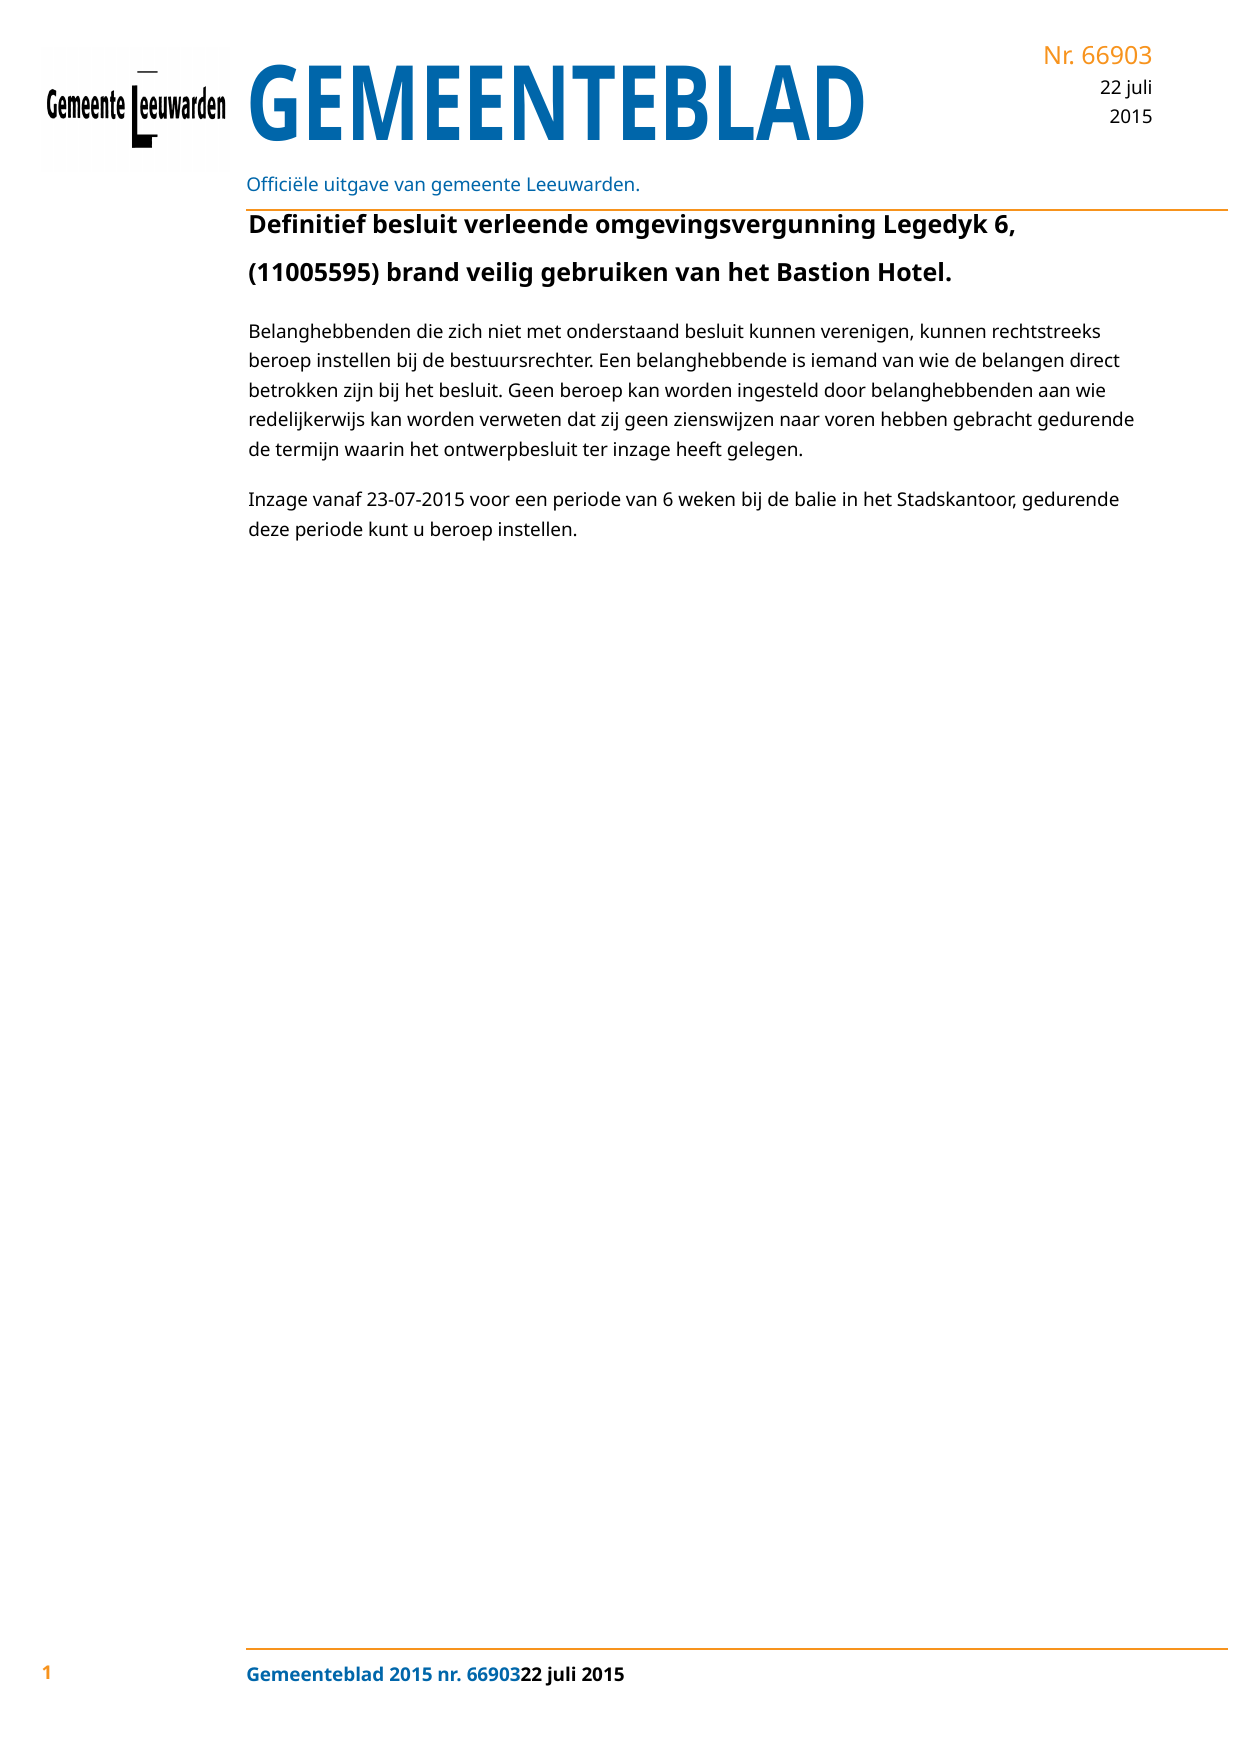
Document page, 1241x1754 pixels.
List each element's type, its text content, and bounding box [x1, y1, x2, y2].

text Inzage vanaf 23-07-2015 voor een periode van 6 weken bij de balie in het Stadskantoor, gedurende deze periode kunt u beroep instellen. [248, 487, 1152, 542]
text Definitief besluit verleende omgevingsvergunning Legedyk 6, (11005595) brand veilig gebruiken van het Bastion Hotel. [248, 211, 1152, 288]
picture [41, 47, 231, 172]
text Belanghebbenden die zich niet met onderstaand besluit kunnen verenigen, kunnen rechtstreeks beroep instellen bij de bestuursrechter. Een belanghebbende is iemand van wie de belangen direct betrokken zijn bij het besluit. Geen beroep kan worden ingesteld door belanghebbenden aan wie redelijkerwijs kan worden verweten dat zij geen zienswijzen naar voren hebben gebracht gedurende de termijn waarin het ontwerpbesluit ter inzage heeft gelegen. [248, 318, 1152, 462]
